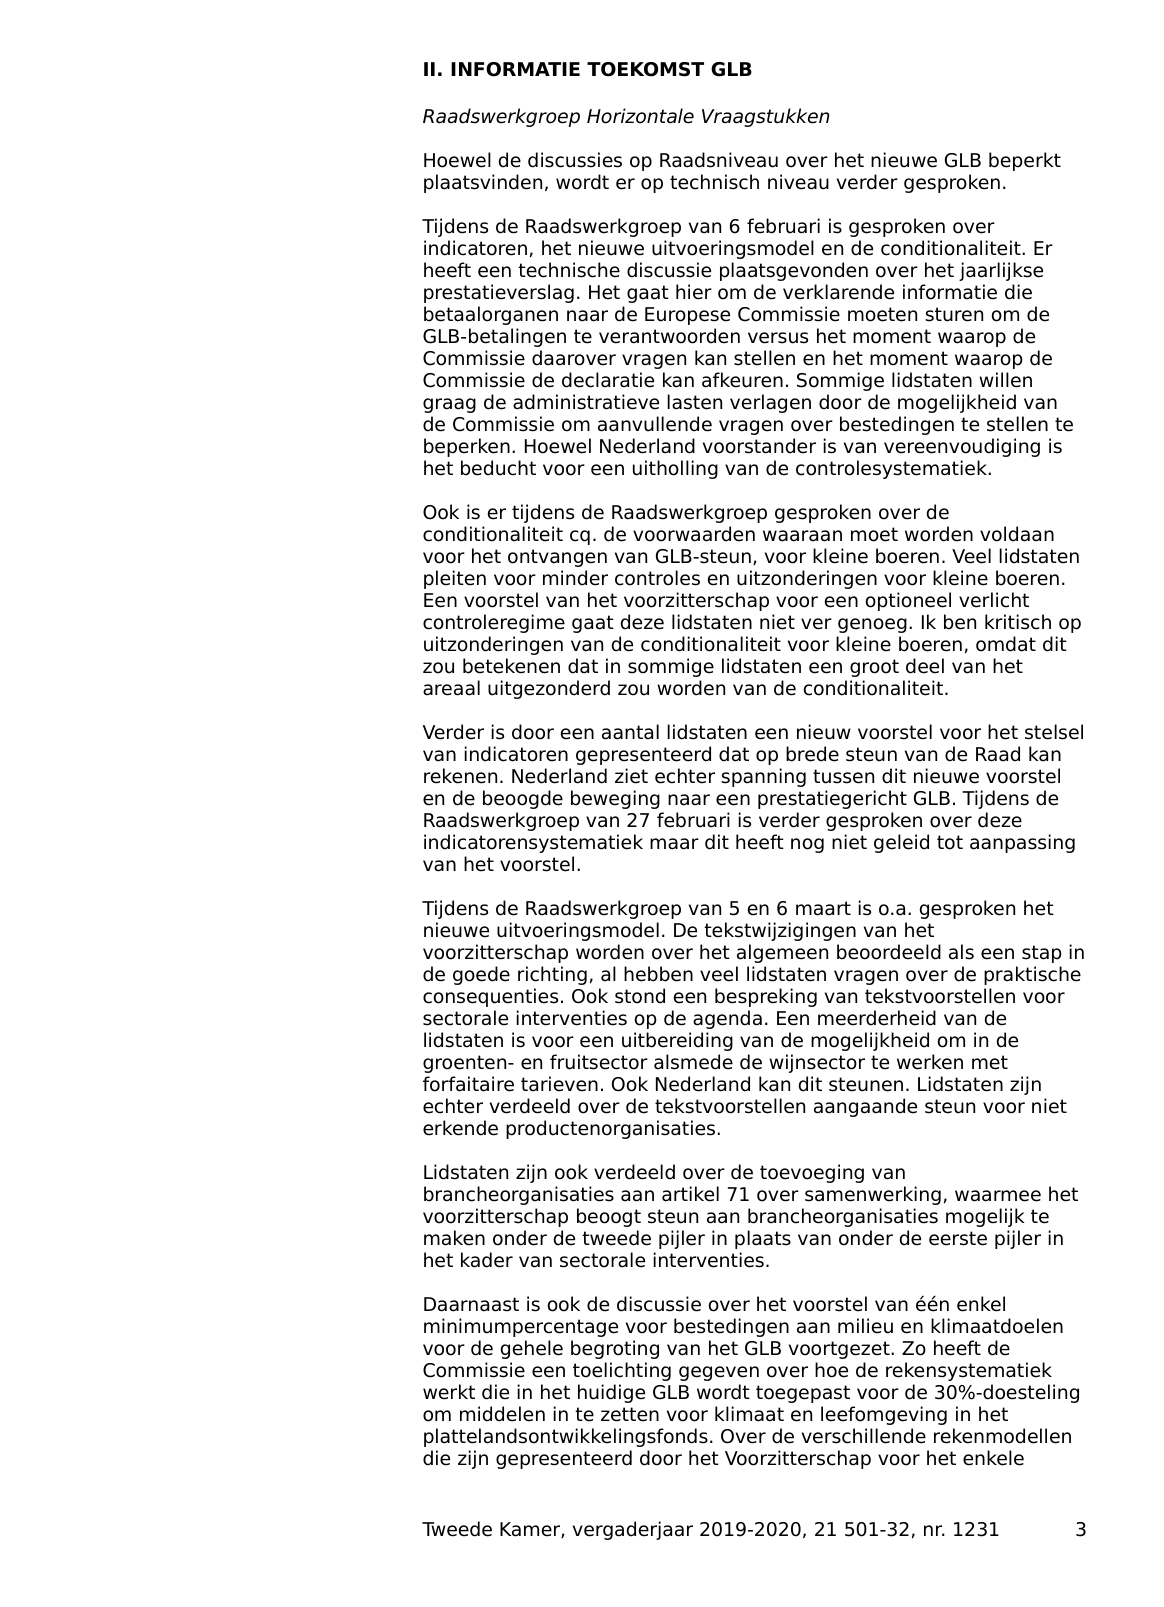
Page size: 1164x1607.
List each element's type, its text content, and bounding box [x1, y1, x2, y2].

text Tijdens de Raadswerkgroep van 6 februari is gesproken over indicatoren, het nieuwe uitvoeringsmodel en de conditionaliteit. Er heeft een technische discussie plaatsgevonden over het jaarlijkse prestatieverslag. Het gaat hier om de verklarende informatie die betaalorganen naar de Europese Commissie moeten sturen om de GLB-betalingen te verantwoorden versus het moment waarop de Commissie daarover vragen kan stellen en het moment waarop de Commissie de declaratie kan afkeuren. Sommige lidstaten willen graag de administratieve lasten verlagen door de mogelijkheid van de Commissie om aanvullende vragen over bestedingen te stellen te beperken. Hoewel Nederland voorstander is van vereenvoudiging is het beducht voor een uitholling van de controlesystematiek. [422, 216, 1087, 480]
text Lidstaten zijn ook verdeeld over de toevoeging van brancheorganisaties aan artikel 71 over samenwerking, waarmee het voorzitterschap beoogt steun aan brancheorganisaties mogelijk te maken onder de tweede pijler in plaats van onder de eerste pijler in het kader van sectorale interventies. [422, 1162, 1087, 1272]
subtitle II. INFORMATIE TOEKOMST GLB [422, 59, 1087, 81]
text Ook is er tijdens de Raadswerkgroep gesproken over de conditionaliteit cq. de voorwaarden waaraan moet worden voldaan voor het ontvangen van GLB-steun, voor kleine boeren. Veel lidstaten pleiten voor minder controles en uitzonderingen voor kleine boeren. Een voorstel van het voorzitterschap voor een optioneel verlicht controleregime gaat deze lidstaten niet ver genoeg. Ik ben kritisch op uitzonderingen van de conditionaliteit voor kleine boeren, omdat dit zou betekenen dat in sommige lidstaten een groot deel van het areaal uitgezonderd zou worden van de conditionaliteit. [422, 502, 1087, 700]
text Daarnaast is ook de discussie over het voorstel van één enkel minimumpercentage voor bestedingen aan milieu en klimaatdoelen voor de gehele begroting van het GLB voortgezet. Zo heeft de Commissie een toelichting gegeven over hoe de rekensystematiek werkt die in het huidige GLB wordt toegepast voor de 30%-doesteling om middelen in te zetten voor klimaat en leefomgeving in het plattelandsontwikkelingsfonds. Over de verschillende rekenmodellen die zijn gepresenteerd door het Voorzitterschap voor het enkele [422, 1294, 1087, 1470]
text Hoewel de discussies op Raadsniveau over het nieuwe GLB beperkt plaatsvinden, wordt er op technisch niveau verder gesproken. [422, 150, 1087, 194]
text Verder is door een aantal lidstaten een nieuw voorstel voor het stelsel van indicatoren gepresenteerd dat op brede steun van de Raad kan rekenen. Nederland ziet echter spanning tussen dit nieuwe voorstel en de beoogde beweging naar een prestatiegericht GLB. Tijdens de Raadswerkgroep van 27 februari is verder gesproken over deze indicatorensystematiek maar dit heeft nog niet geleid tot aanpassing van het voorstel. [422, 722, 1087, 876]
text Tijdens de Raadswerkgroep van 5 en 6 maart is o.a. gesproken het nieuwe uitvoeringsmodel. De tekstwijzigingen van het voorzitterschap worden over het algemeen beoordeeld als een stap in de goede richting, al hebben veel lidstaten vragen over de praktische consequenties. Ook stond een bespreking van tekstvoorstellen voor sectorale interventies op de agenda. Een meerderheid van de lidstaten is voor een uitbereiding van de mogelijkheid om in de groenten- en fruitsector alsmede de wijnsector te werken met forfaitaire tarieven. Ook Nederland kan dit steunen. Lidstaten zijn echter verdeeld over de tekstvoorstellen aangaande steun voor niet erkende productenorganisaties. [422, 898, 1087, 1140]
subtitle Raadswerkgroep Horizontale Vraagstukken [422, 106, 1087, 128]
